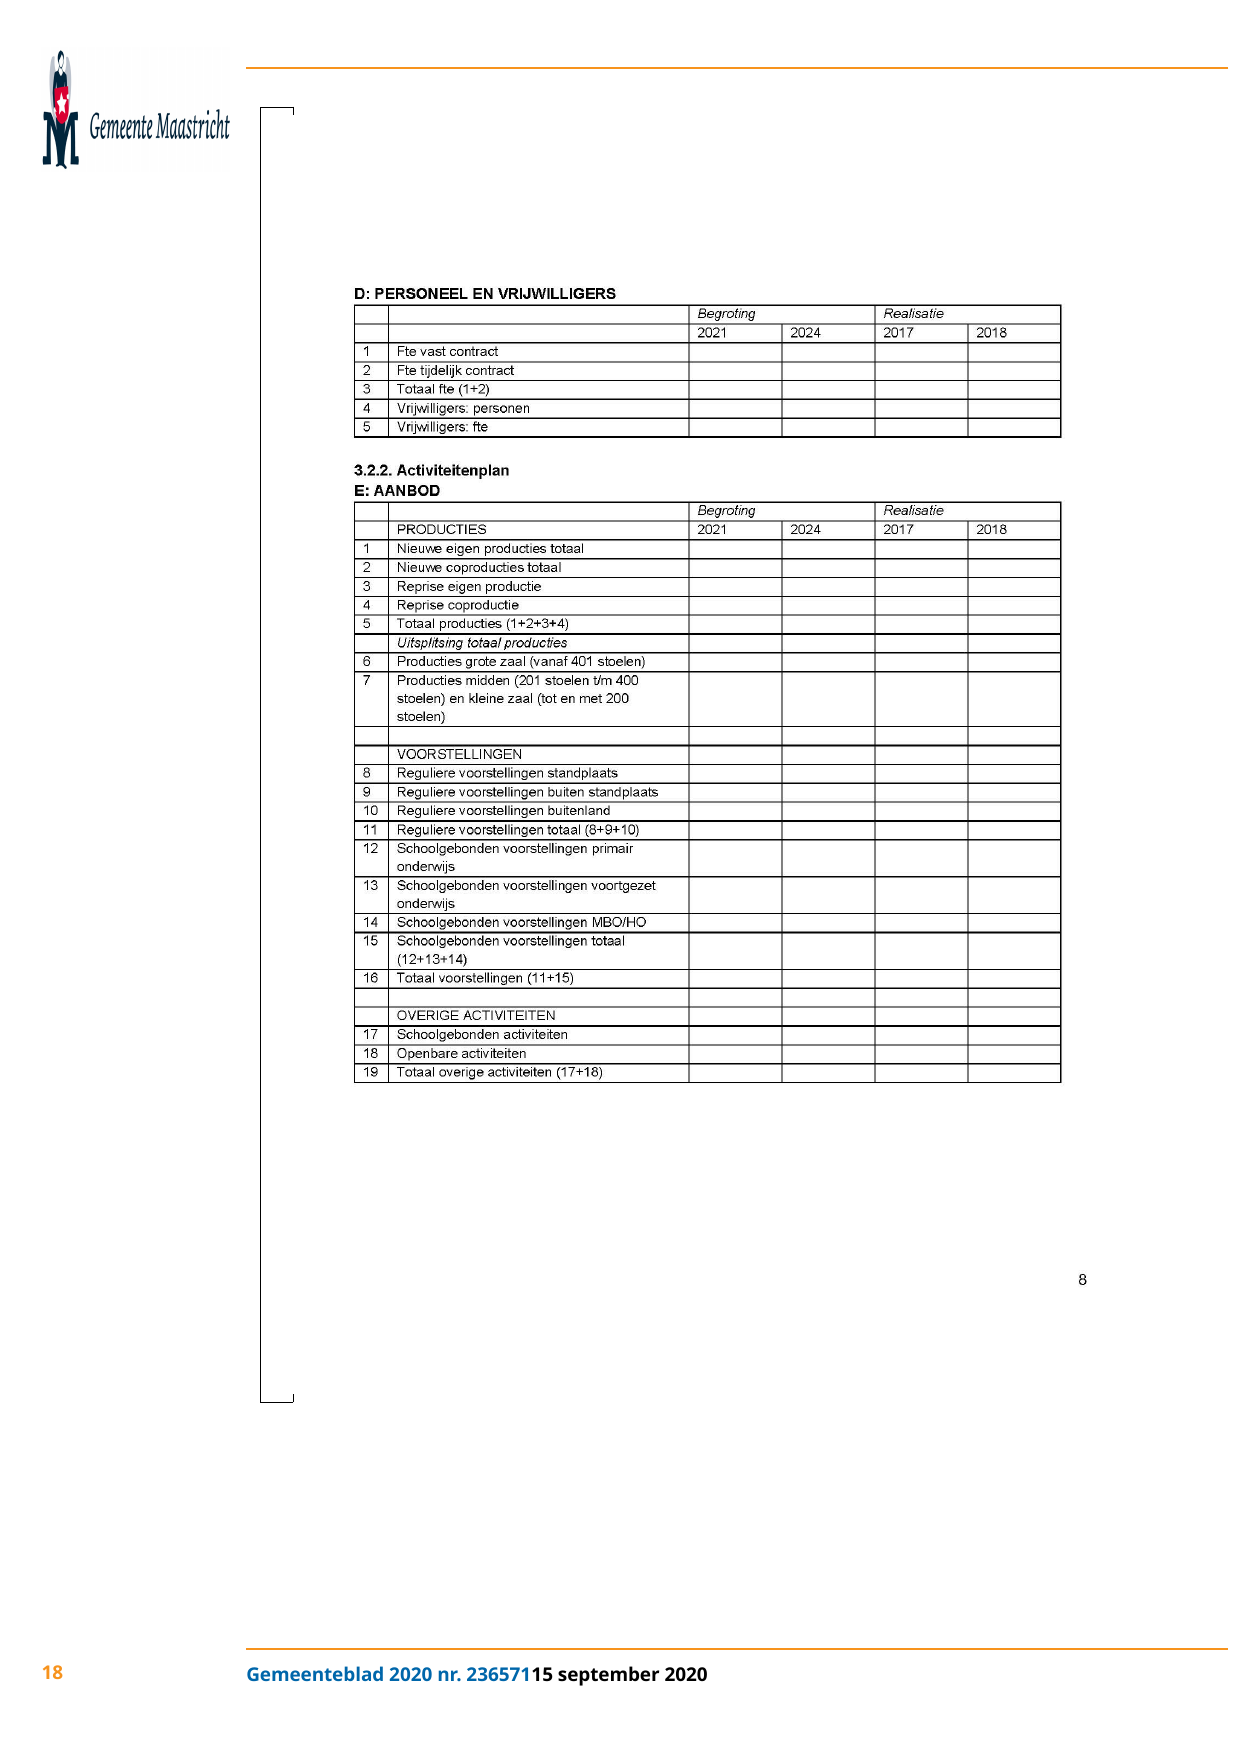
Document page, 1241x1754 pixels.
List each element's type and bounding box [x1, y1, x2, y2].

picture [41, 47, 231, 172]
picture [268, 115, 1173, 1394]
